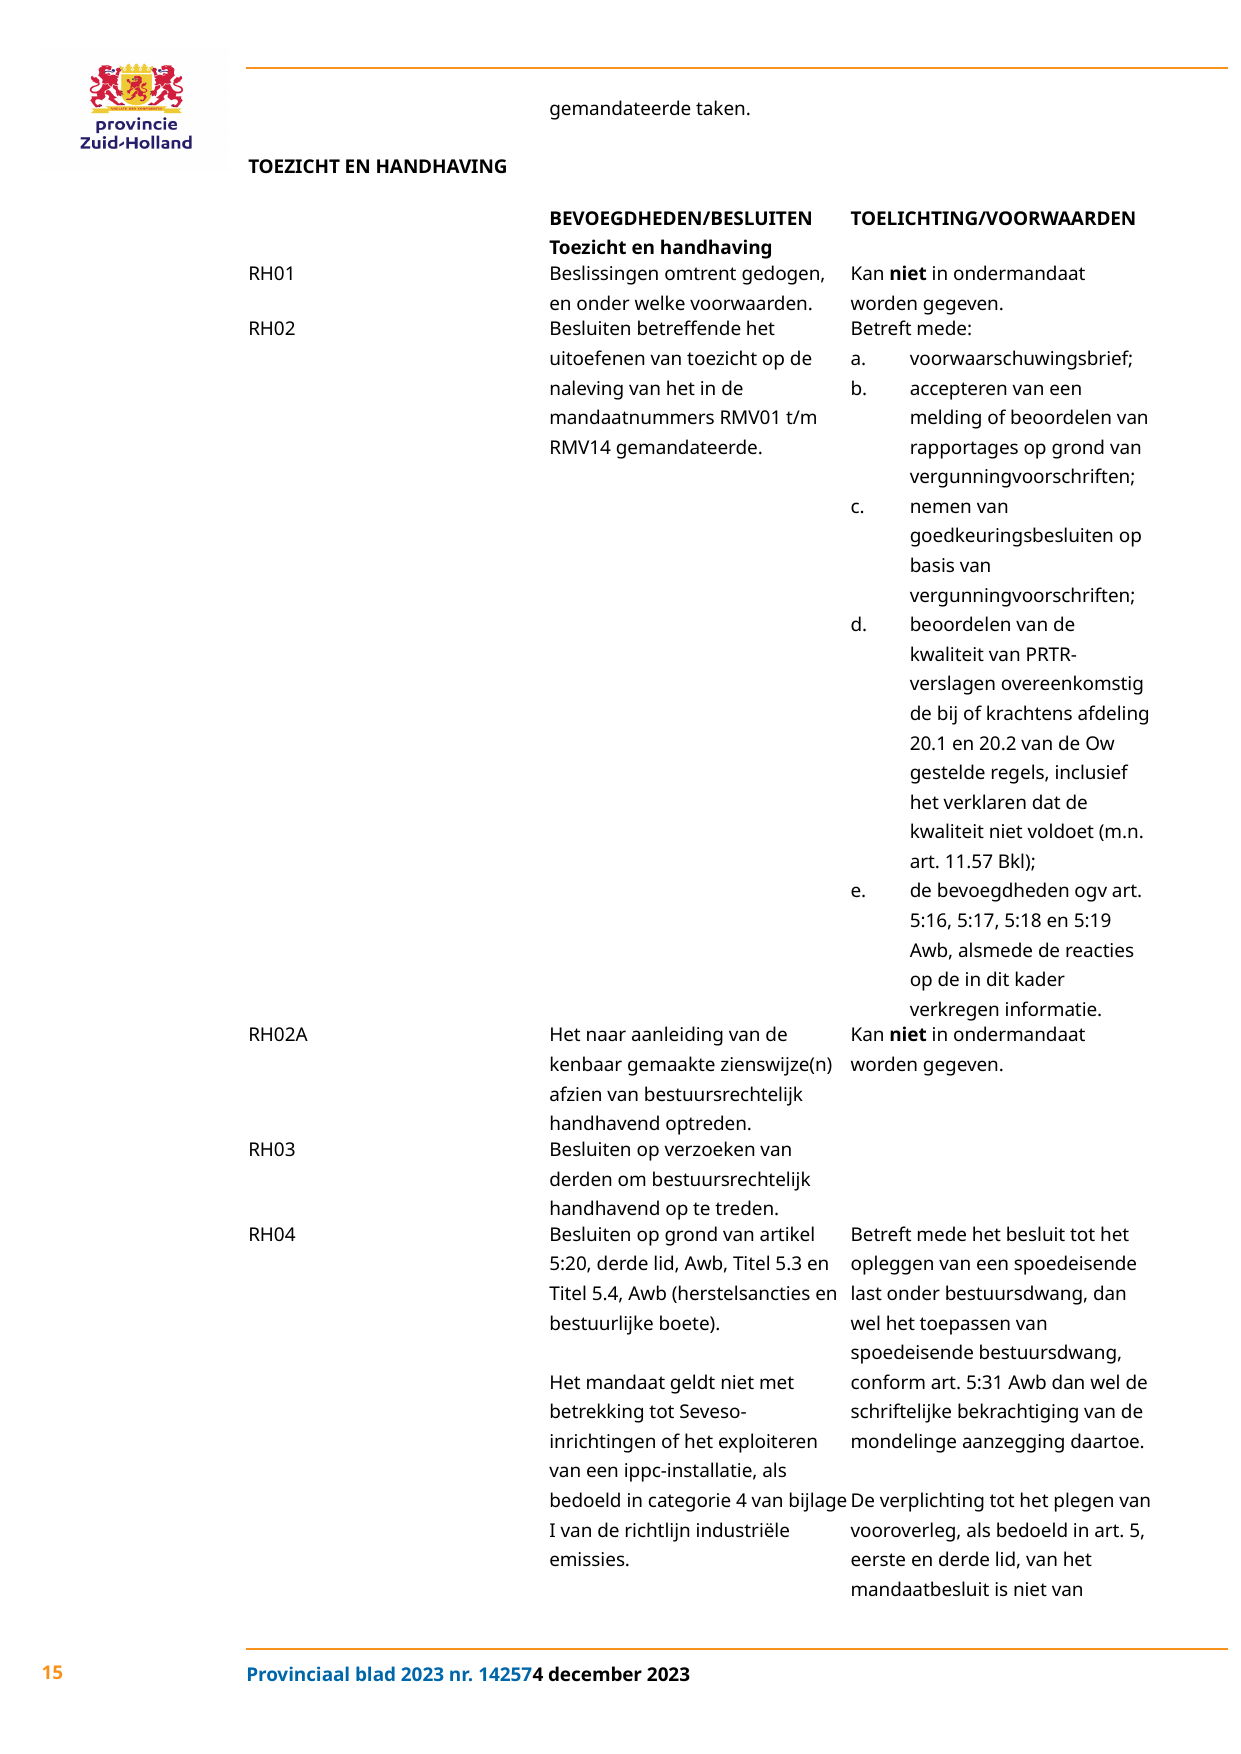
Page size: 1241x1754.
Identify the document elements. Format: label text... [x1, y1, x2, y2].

table_cell Kan niet in ondermandaat worden gegeven. [850, 1022, 1152, 1136]
table_cell [248, 179, 549, 205]
table_cell [850, 179, 1152, 205]
table_header TOEZICHT EN HANDHAVING [248, 154, 1152, 179]
table_cell RH02 [248, 316, 549, 1022]
table_cell [549, 179, 850, 205]
table_cell Betreft mede: voorwaarschuwingsbrief; accepteren van een melding of beoordelen van rapportages op grond van vergunningvoorschriften; nemen van goedkeuringsbesluiten op basis van vergunningvoorschriften; beoordelen van de kwaliteit van PRTR-verslagen overeenkomstig de bij of krachtens afdeling 20.1 en 20.2 van de Ow gestelde regels, inclusief het verklaren dat de kwaliteit niet voldoet (m.n. art. 11.57 Bkl); de bevoegdheden ogv art. 5:16, 5:17, 5:18 en 5:19 Awb, alsmede de reacties op de in dit kader verkregen informatie. [850, 316, 1152, 1022]
table_cell RH04 [248, 1221, 549, 1602]
picture [41, 47, 231, 172]
table_cell TOELICHTING/VOORWAARDEN [850, 205, 1152, 260]
table_cell [248, 205, 549, 260]
table_cell Besluiten betreffende het uitoefenen van toezicht op de naleving van het in de mandaatnummers RMV01 t/m RMV14 gemandateerde. [549, 316, 850, 1022]
table_cell Besluiten op grond van artikel 5:20, derde lid, Awb, Titel 5.3 en Titel 5.4, Awb (herstelsancties en bestuurlijke boete). Het mandaat geldt niet met betrekking tot Seveso-inrichtingen of het exploiteren van een ippc-installatie, als bedoeld in categorie 4 van bijlage I van de richtlijn industriële emissies. [549, 1221, 850, 1602]
table_cell Besluiten op verzoeken van derden om bestuursrechtelijk handhavend op te treden. [549, 1136, 850, 1221]
table_cell BEVOEGDHEDEN/BESLUITEN Toezicht en handhaving [549, 205, 850, 260]
table_cell Beslissingen omtrent gedogen, en onder welke voorwaarden. [549, 260, 850, 316]
table_cell Betreft mede het besluit tot het opleggen van een spoedeisende last onder bestuursdwang, dan wel het toepassen van spoedeisende bestuursdwang, conform art. 5:31 Awb dan wel de schriftelijke bekrachtiging van de mondelinge aanzegging daartoe. De verplichting tot het plegen van vooroverleg, als bedoeld in art. 5, eerste en derde lid, van het mandaatbesluit is niet van [850, 1221, 1152, 1602]
table_cell [850, 95, 1152, 121]
table_cell RH03 [248, 1136, 549, 1221]
table_cell Kan niet in ondermandaat worden gegeven. [850, 260, 1152, 316]
table_cell gemandateerde taken. [549, 95, 850, 121]
table_cell RH01 [248, 260, 549, 316]
table_cell [248, 95, 549, 121]
table_cell RH02A [248, 1022, 549, 1136]
table_cell Het naar aanleiding van de kenbaar gemaakte zienswijze(n) afzien van bestuursrechtelijk handhavend optreden. [549, 1022, 850, 1136]
table_cell [850, 1136, 1152, 1221]
